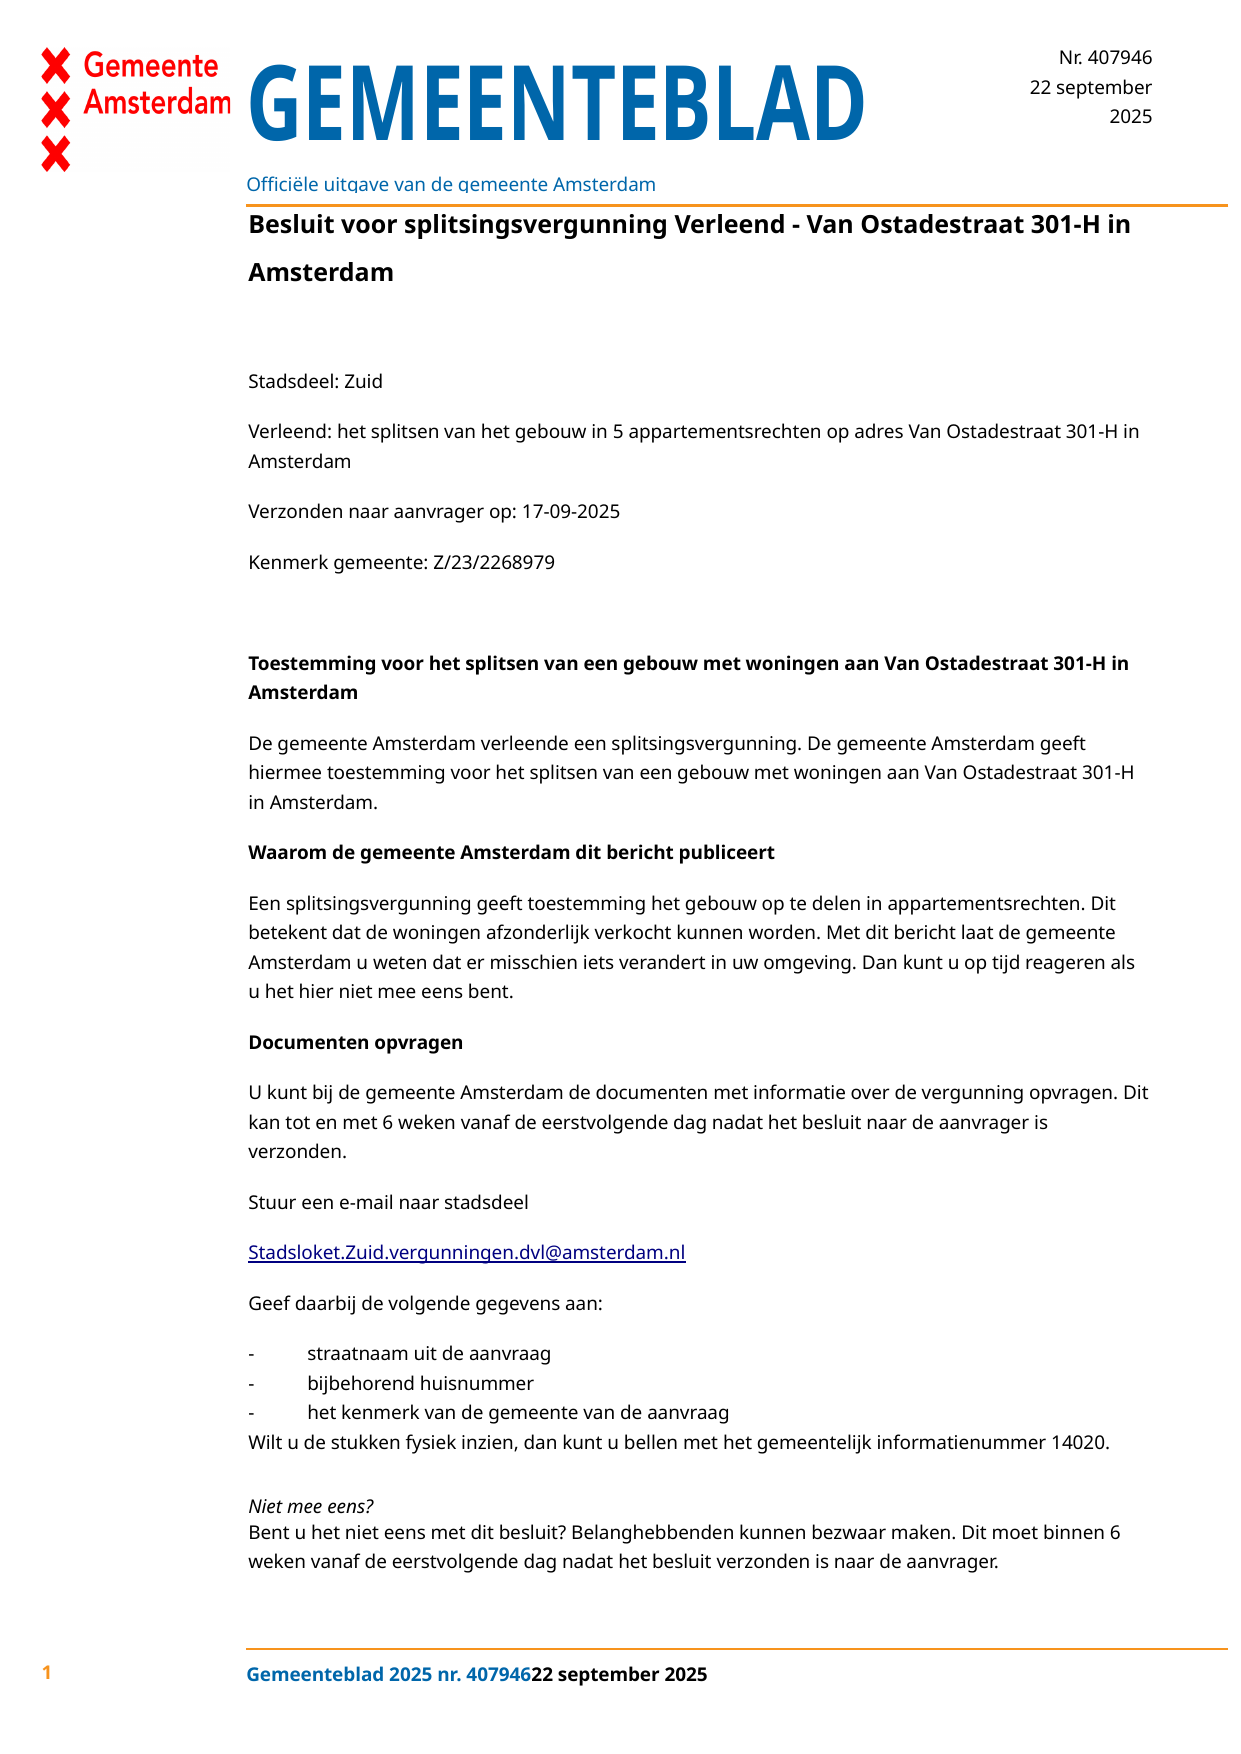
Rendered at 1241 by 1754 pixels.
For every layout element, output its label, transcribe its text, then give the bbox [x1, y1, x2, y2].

picture [41, 47, 231, 172]
text Verleend: het splitsen van het gebouw in 5 appartementsrechten op adres Van Ostadestraat 301-H in Amsterdam [248, 419, 1152, 474]
text Kenmerk gemeente: Z/23/2268979 [248, 549, 1152, 575]
text Toestemming voor het splitsen van een gebouw met woningen aan Van Ostadestraat 301-H in Amsterdam [248, 650, 1152, 705]
text Geef daarbij de volgende gegevens aan: [248, 1290, 1152, 1316]
list het kenmerk van de gemeente van de aanvraag [248, 1399, 1152, 1425]
text Een splitsingsvergunning geeft toestemming het gebouw op te delen in appartementsrechten. Dit betekent dat de woningen afzonderlijk verkocht kunnen worden. Met dit bericht laat de gemeente Amsterdam u weten dat er misschien iets verandert in uw omgeving. Dan kunt u op tijd reageren als u het hier niet mee eens bent. [248, 890, 1152, 1004]
text Wilt u de stukken fysiek inzien, dan kunt u bellen met het gemeentelijk informatienummer 14020. [248, 1429, 1152, 1455]
text Waarom de gemeente Amsterdam dit bericht publiceert [248, 839, 1152, 865]
text U kunt bij de gemeente Amsterdam de documenten met informatie over de vergunning opvragen. Dit kan tot en met 6 weken vanaf de eerstvolgende dag nadat het besluit naar de aanvrager is verzonden. [248, 1079, 1152, 1164]
text Stadsdeel: Zuid [248, 368, 1152, 394]
list straatnaam uit de aanvraag [248, 1340, 1152, 1366]
text Stadsloket.Zuid.vergunningen.dvl@amsterdam.nl [248, 1239, 1152, 1265]
text Verzonden naar aanvrager op: 17-09-2025 [248, 499, 1152, 524]
text Besluit voor splitsingsvergunning Verleend - Van Ostadestraat 301-H in Amsterdam [248, 207, 1152, 288]
text De gemeente Amsterdam verleende een splitsingsvergunning. De gemeente Amsterdam geeft hiermee toestemming voor het splitsen van een gebouw met woningen aan Van Ostadestraat 301-H in Amsterdam. [248, 730, 1152, 815]
text Documenten opvragen [248, 1029, 1152, 1055]
text Bent u het niet eens met dit besluit? Belanghebbenden kunnen bezwaar maken. Dit moet binnen 6 weken vanaf de eerstvolgende dag nadat het besluit verzonden is naar de aanvrager. [248, 1519, 1152, 1574]
list bijbehorend huisnummer [248, 1370, 1152, 1396]
text Niet mee eens? [248, 1493, 1152, 1519]
text Stuur een e-mail naar stadsdeel [248, 1189, 1152, 1215]
